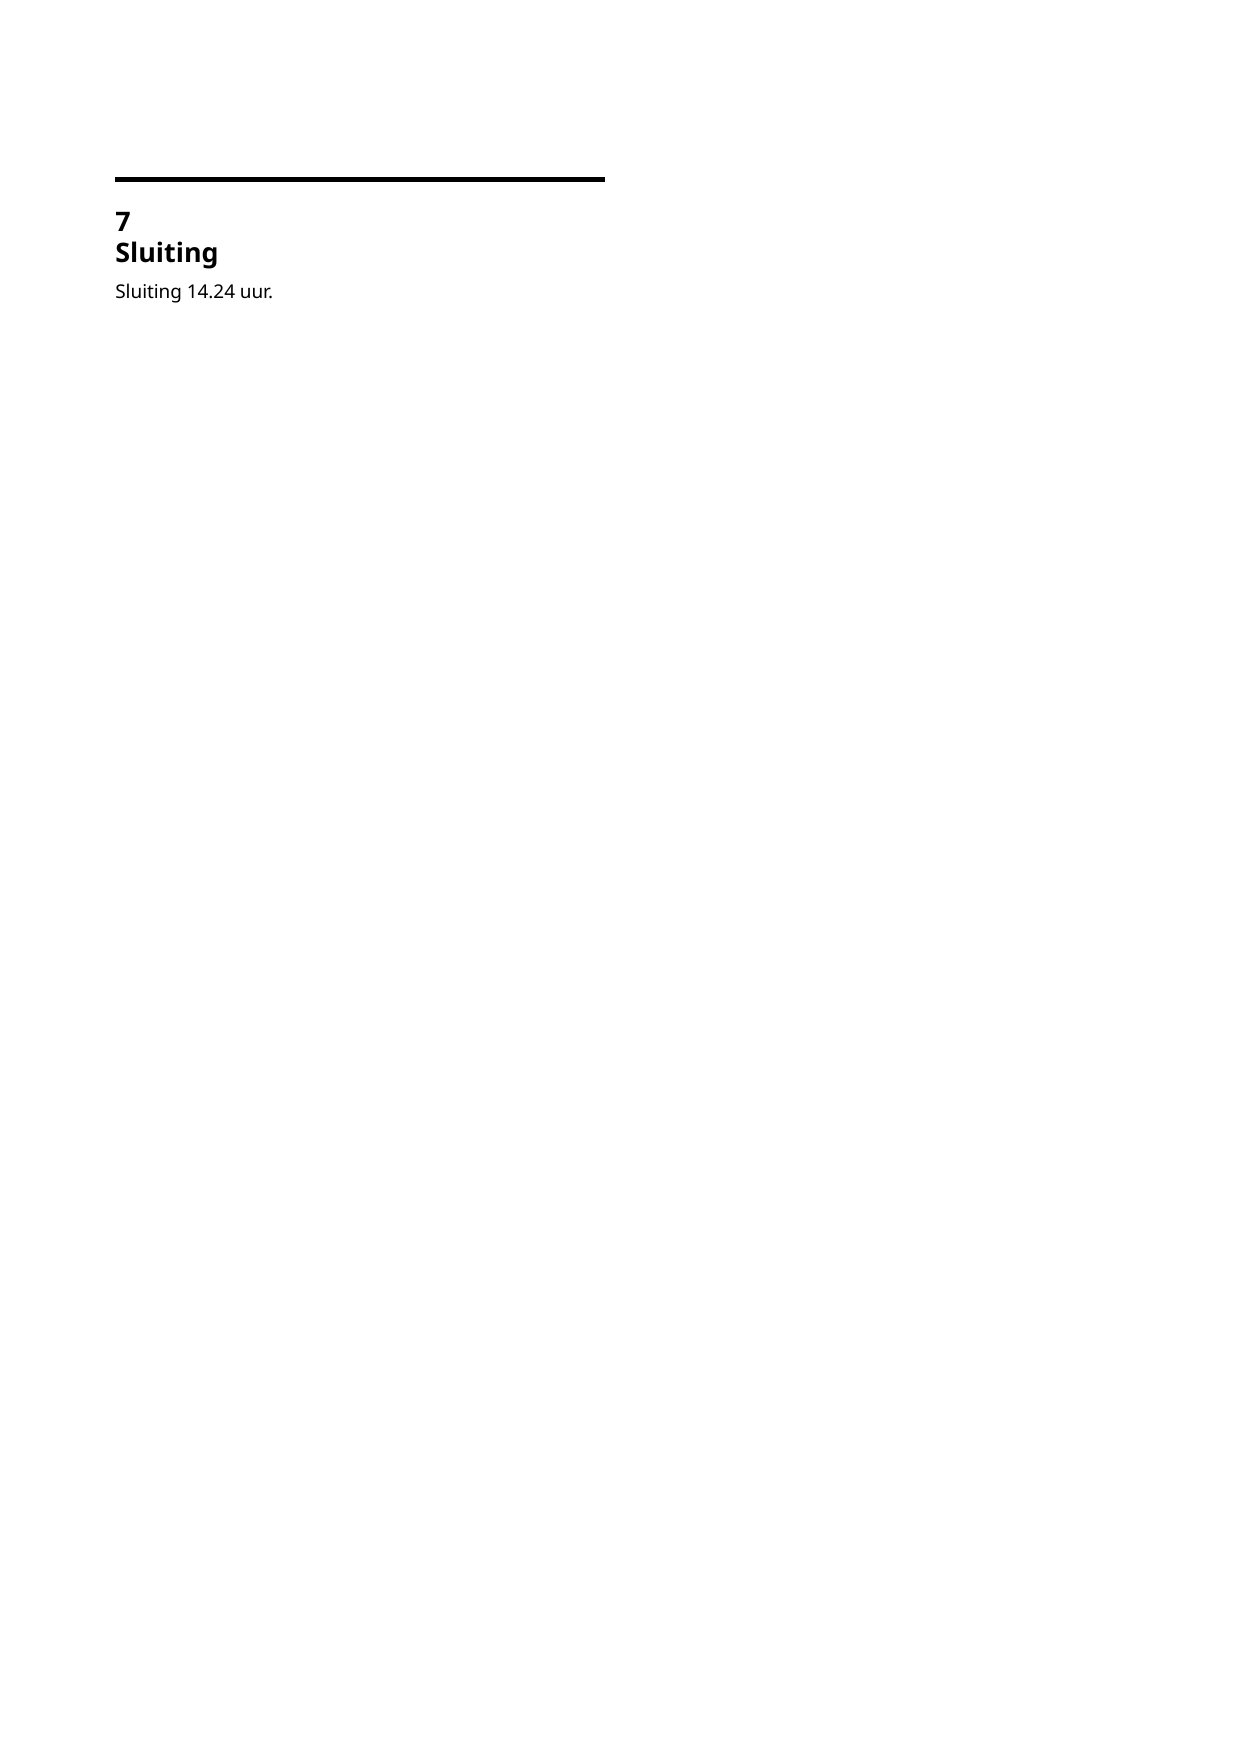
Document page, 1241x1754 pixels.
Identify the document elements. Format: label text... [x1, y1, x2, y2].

text 7 [115, 203, 605, 239]
text Sluiting 14.24 uur. [115, 283, 605, 302]
text Sluiting [115, 239, 605, 283]
